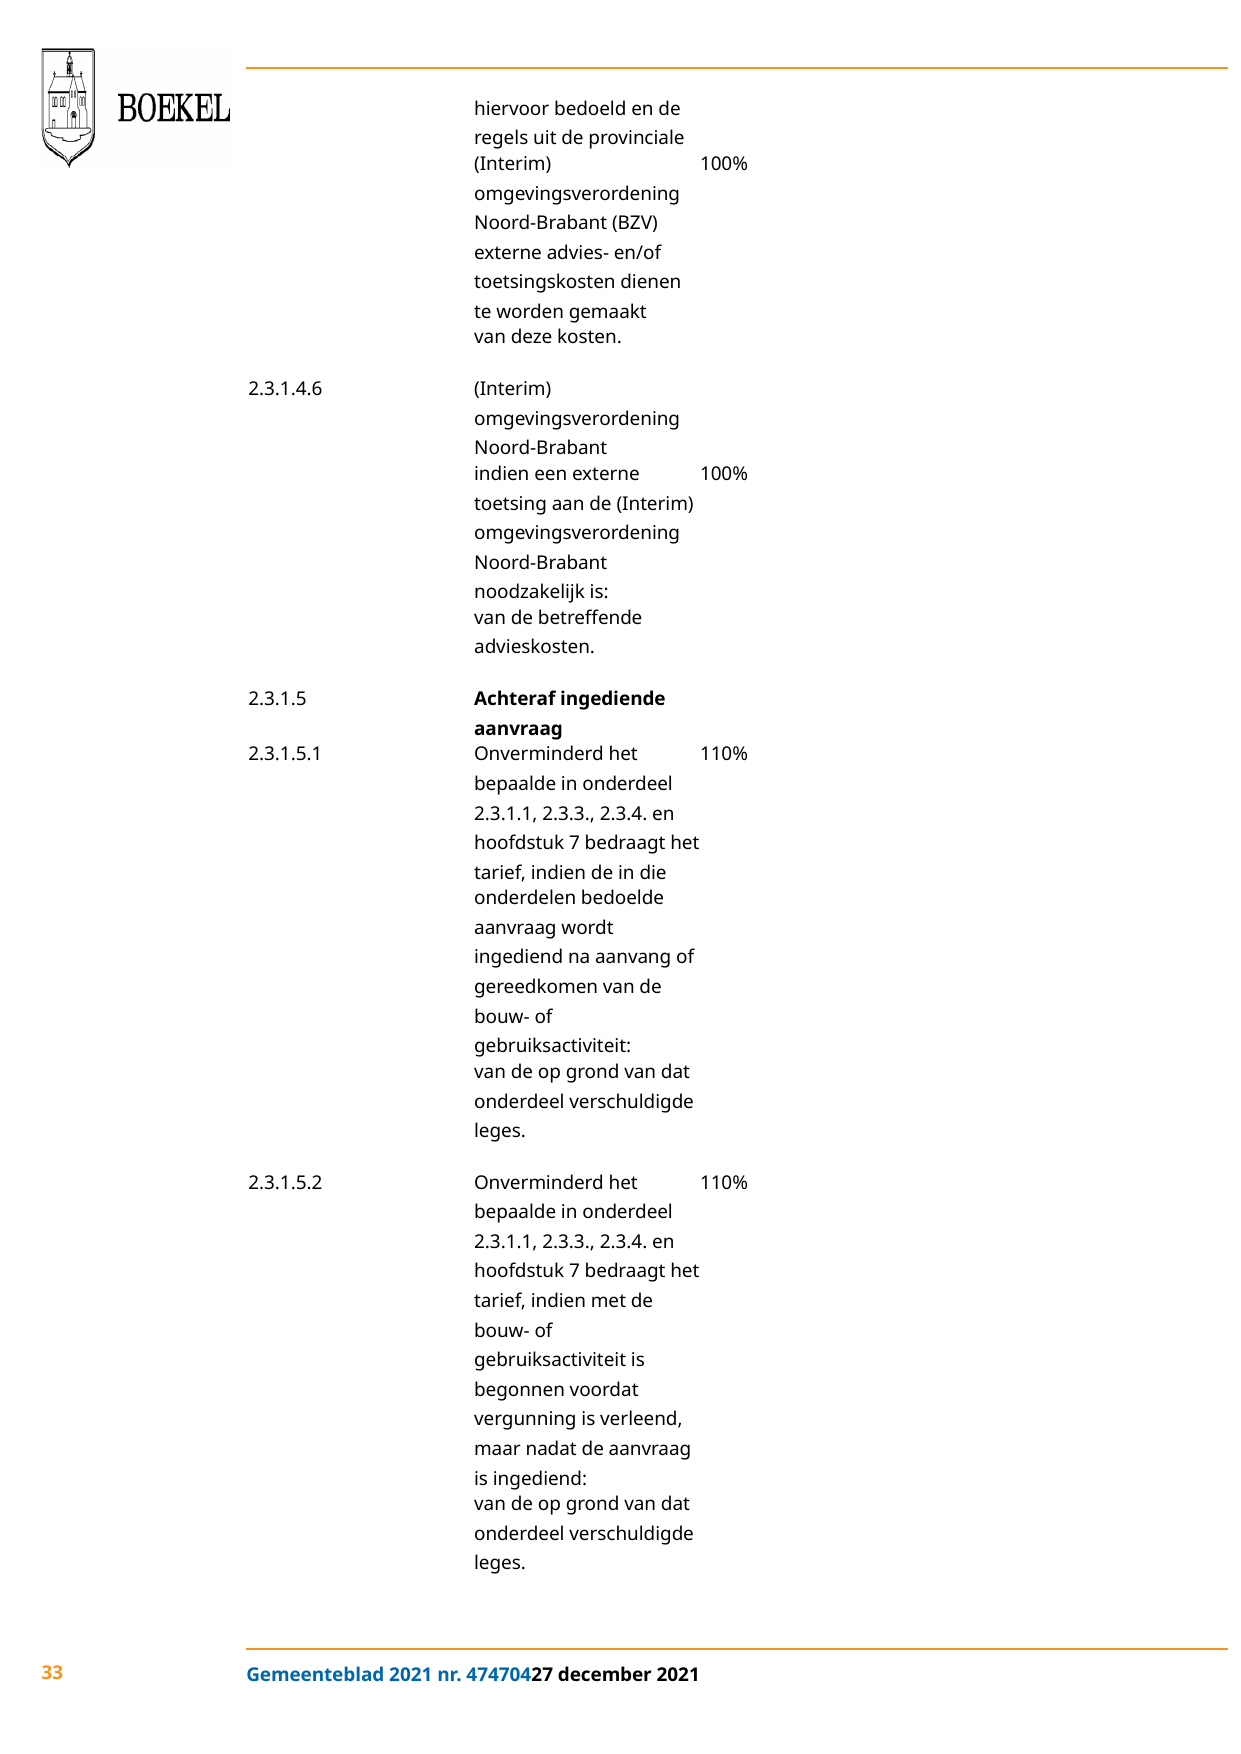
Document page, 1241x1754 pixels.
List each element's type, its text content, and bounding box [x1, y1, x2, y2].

table_cell [700, 660, 926, 685]
table_cell [700, 1143, 926, 1169]
table_cell 2.3.1.5.2 [248, 1169, 474, 1490]
table_cell indien een externe toetsing aan de (Interim) omgevingsverordening Noord-Brabant noodzakelijk is: [474, 460, 700, 604]
table_cell van de betreffende advieskosten. [474, 604, 700, 659]
table_cell Onverminderd het bepaalde in onderdeel 2.3.1.1, 2.3.3., 2.3.4. en hoofdstuk 7 bedraagt het tarief, indien met de bouw- of gebruiksactiviteit is begonnen voordat vergunning is verleend, maar nadat de aanvraag is ingediend: [474, 1169, 700, 1490]
table_cell [474, 660, 700, 685]
table_cell van de op grond van dat onderdeel verschuldigde leges. [474, 1490, 700, 1575]
table_cell [248, 1058, 474, 1143]
table_cell [248, 1143, 474, 1169]
table_cell van de op grond van dat onderdeel verschuldigde leges. [474, 1058, 700, 1143]
table_cell (Interim) omgevingsverordening Noord-Brabant [474, 375, 700, 460]
table_cell 2.3.1.4.6 [248, 375, 474, 460]
table_cell van deze kosten. [474, 324, 700, 349]
table_cell Achteraf ingediende aanvraag [474, 685, 700, 741]
table_cell [248, 604, 474, 659]
table_cell [700, 1490, 926, 1575]
table_cell [474, 350, 700, 375]
table_cell Onverminderd het bepaalde in onderdeel 2.3.1.1, 2.3.3., 2.3.4. en hoofdstuk 7 bedraagt het tarief, indien de in die [474, 741, 700, 884]
table_cell [700, 1575, 926, 1601]
table_cell 2.3.1.5 [248, 685, 474, 741]
table_cell [700, 375, 926, 460]
table_cell 2.3.1.5.1 [248, 741, 474, 1058]
table_cell 110% [700, 741, 926, 1058]
table_cell 110% [700, 1169, 926, 1490]
table_cell 100% [700, 150, 926, 324]
table_cell [700, 1058, 926, 1143]
table_cell (Interim) omgevingsverordening Noord-Brabant (BZV) externe advies- en/of toetsingskosten dienen te worden gemaakt [474, 150, 700, 324]
table_cell [700, 95, 926, 150]
table_cell [248, 460, 474, 604]
table_cell [700, 350, 926, 375]
table_cell [248, 350, 474, 375]
table_cell [700, 604, 926, 659]
table_cell [700, 685, 926, 741]
table_cell [700, 324, 926, 349]
table_cell 100% [700, 460, 926, 604]
table_cell [248, 150, 474, 324]
table_cell hiervoor bedoeld en de regels uit de provinciale [474, 95, 700, 150]
table_cell [248, 95, 474, 150]
table_cell [248, 660, 474, 685]
table_cell [474, 1575, 700, 1601]
table_cell [248, 1490, 474, 1575]
picture [41, 47, 231, 172]
table_cell [248, 1575, 474, 1601]
table_cell [474, 1143, 700, 1169]
table_cell [248, 324, 474, 349]
table_cell onderdelen bedoelde aanvraag wordt ingediend na aanvang of gereedkomen van de bouw- of gebruiksactiviteit: [474, 885, 700, 1058]
